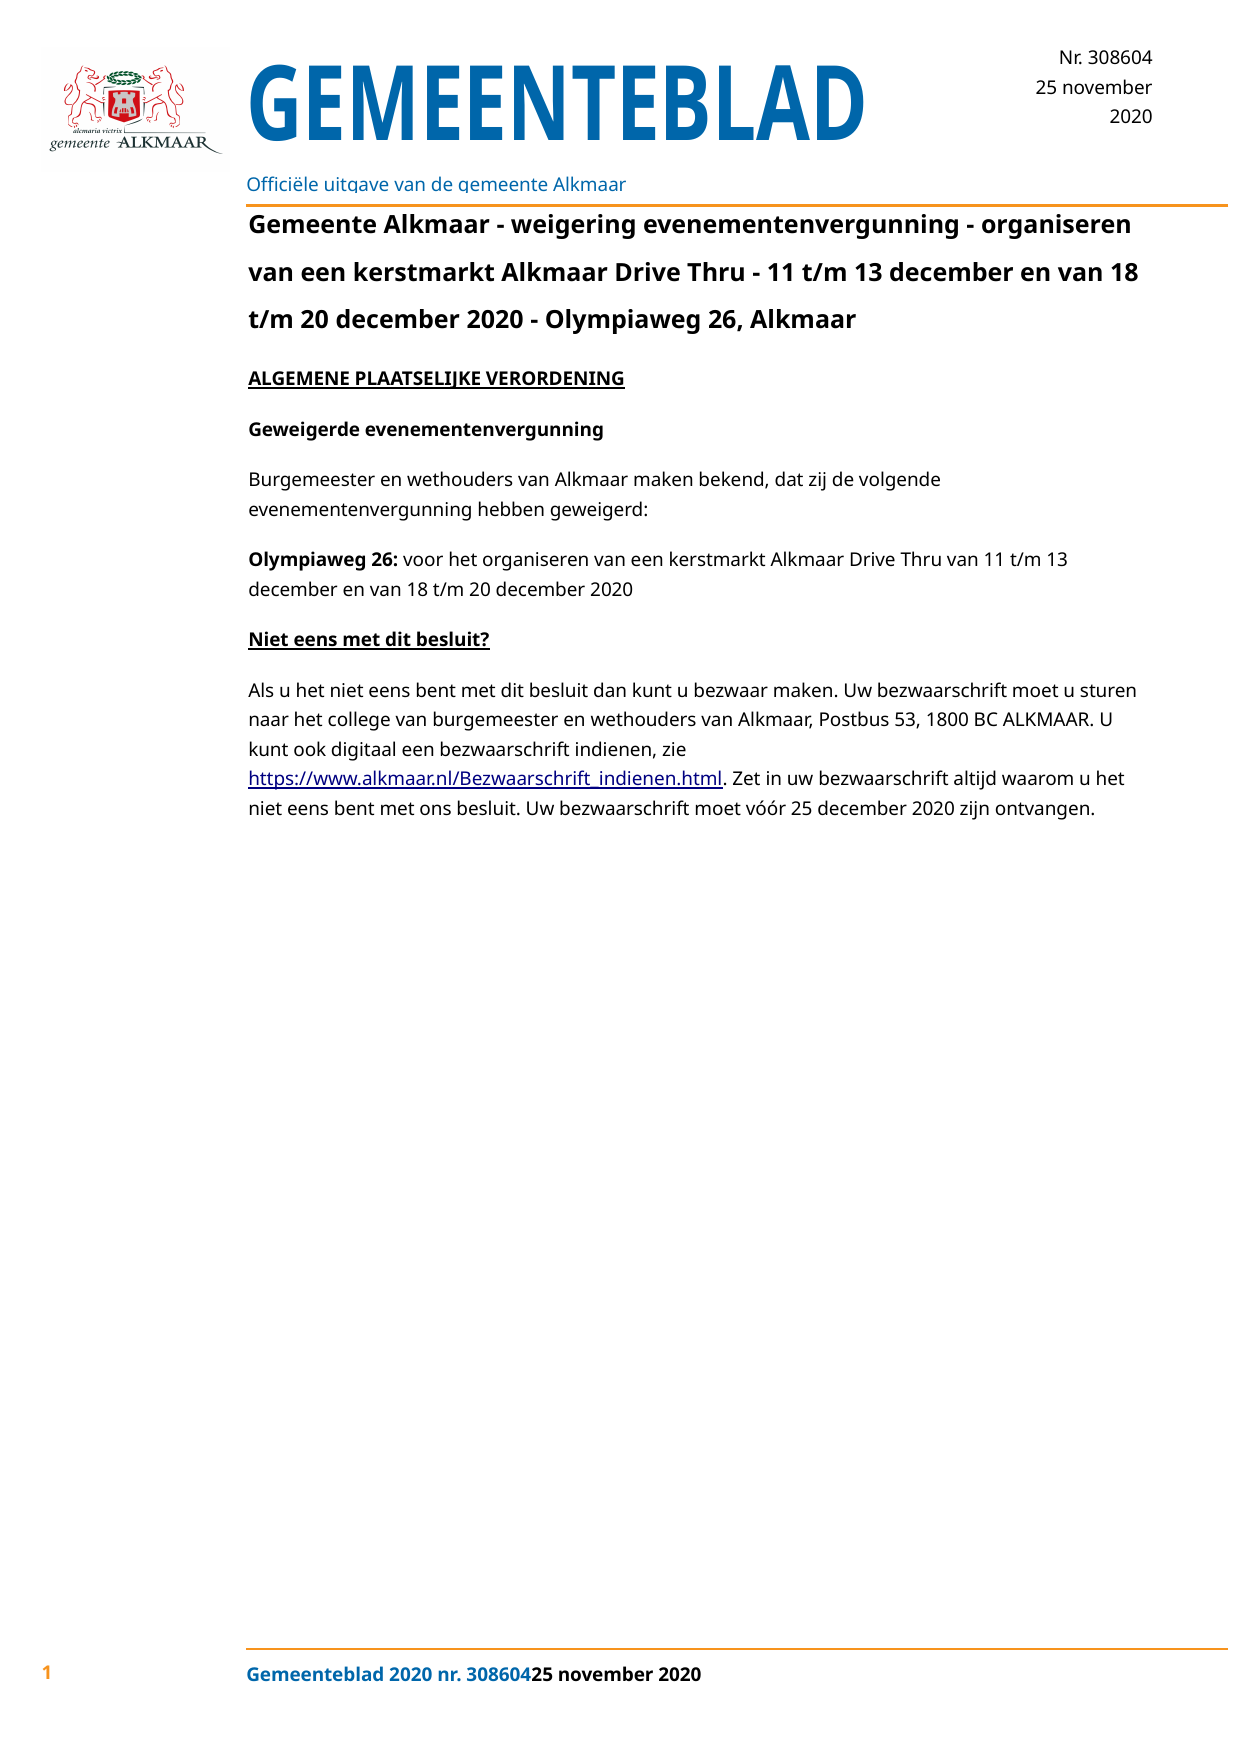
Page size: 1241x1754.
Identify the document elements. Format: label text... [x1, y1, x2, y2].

text Geweigerde evenementenvergunning [248, 416, 1152, 442]
text Als u het niet eens bent met dit besluit dan kunt u bezwaar maken. Uw bezwaarschrift moet u sturen naar het college van burgemeester en wethouders van Alkmaar, Postbus 53, 1800 BC ALKMAAR. U kunt ook digitaal een bezwaarschrift indienen, zie https://www.alkmaar.nl/Bezwaarschrift_indienen.html. Zet in uw bezwaarschrift altijd waarom u het niet eens bent met ons besluit. Uw bezwaarschrift moet vóór 25 december 2020 zijn ontvangen. [248, 677, 1152, 821]
text Burgemeester en wethouders van Alkmaar maken bekend, dat zij de volgende evenementenvergunning hebben geweigerd: [248, 466, 1152, 522]
picture [41, 47, 231, 172]
text Olympiaweg 26: voor het organiseren van een kerstmarkt Alkmaar Drive Thru van 11 t/m 13 december en van 18 t/m 20 december 2020 [248, 546, 1152, 602]
text Gemeente Alkmaar - weigering evenementenvergunning - organiseren van een kerstmarkt Alkmaar Drive Thru - 11 t/m 13 december en van 18 t/m 20 december 2020 - Olympiaweg 26, Alkmaar [248, 207, 1152, 336]
text ALGEMENE PLAATSELIJKE VERORDENING [248, 366, 1152, 391]
text Niet eens met dit besluit? [248, 626, 1152, 652]
